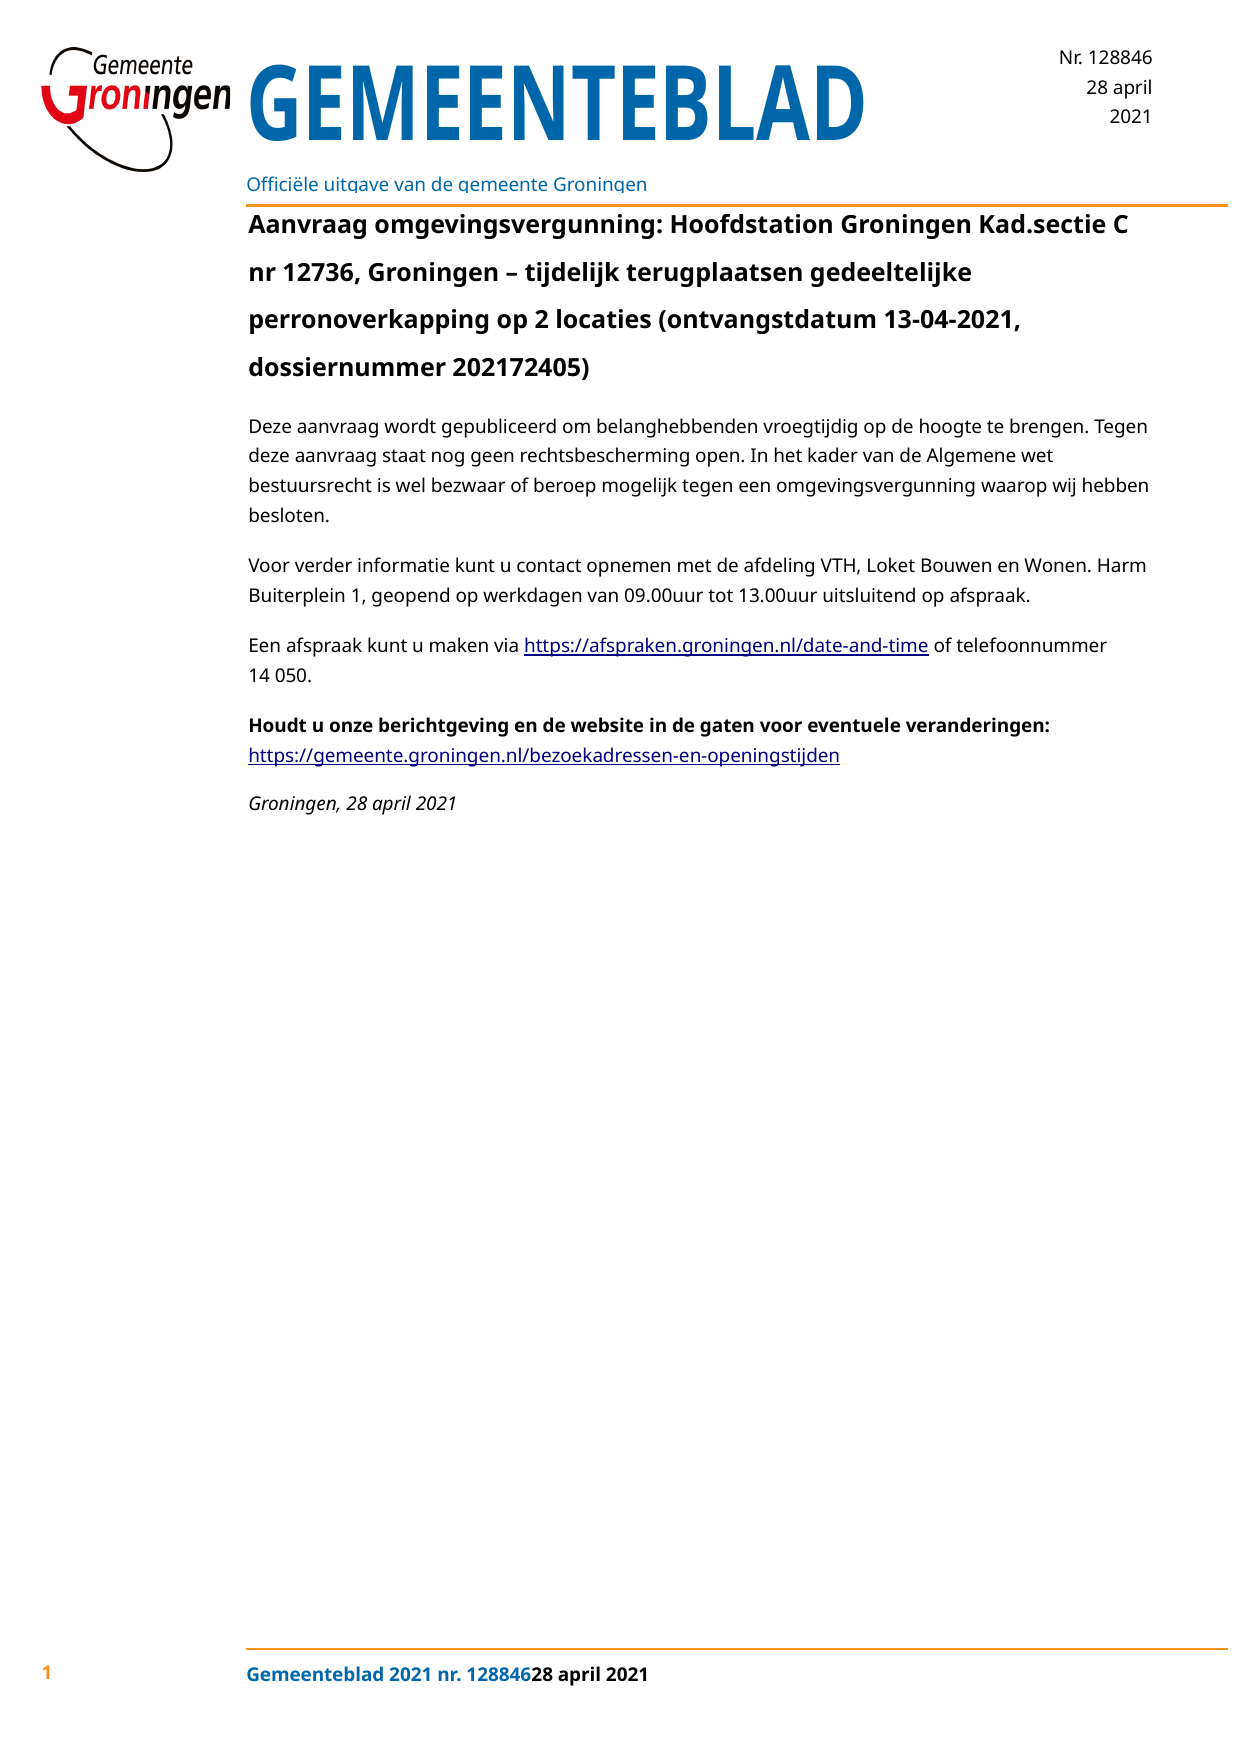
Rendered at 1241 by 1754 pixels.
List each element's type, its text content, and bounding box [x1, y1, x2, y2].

text Aanvraag omgevingsvergunning: Hoofdstation Groningen Kad.sectie C nr 12736, Groningen – tijdelijk terugplaatsen gedeeltelijke perronoverkapping op 2 locaties (ontvangstdatum 13-04-2021, dossiernummer 202172405) [248, 207, 1152, 384]
text Een afspraak kunt u maken via https://afspraken.groningen.nl/date-and-time of telefoonnummer 14 050. [248, 632, 1152, 688]
text Groningen, 28 april 2021 [248, 790, 1152, 815]
picture [41, 47, 231, 172]
text Houdt u onze berichtgeving en de website in de gaten voor eventuele veranderingen: https://gemeente.groningen.nl/bezoekadressen-en-openingstijden [248, 712, 1152, 768]
text Voor verder informatie kunt u contact opnemen met de afdeling VTH, Loket Bouwen en Wonen. Harm Buiterplein 1, geopend op werkdagen van 09.00uur tot 13.00uur uitsluitend op afspraak. [248, 552, 1152, 608]
text Deze aanvraag wordt gepubliceerd om belanghebbenden vroegtijdig op de hoogte te brengen. Tegen deze aanvraag staat nog geen rechtsbescherming open. In het kader van de Algemene wet bestuursrecht is wel bezwaar of beroep mogelijk tegen een omgevingsvergunning waarop wij hebben besloten. [248, 413, 1152, 528]
